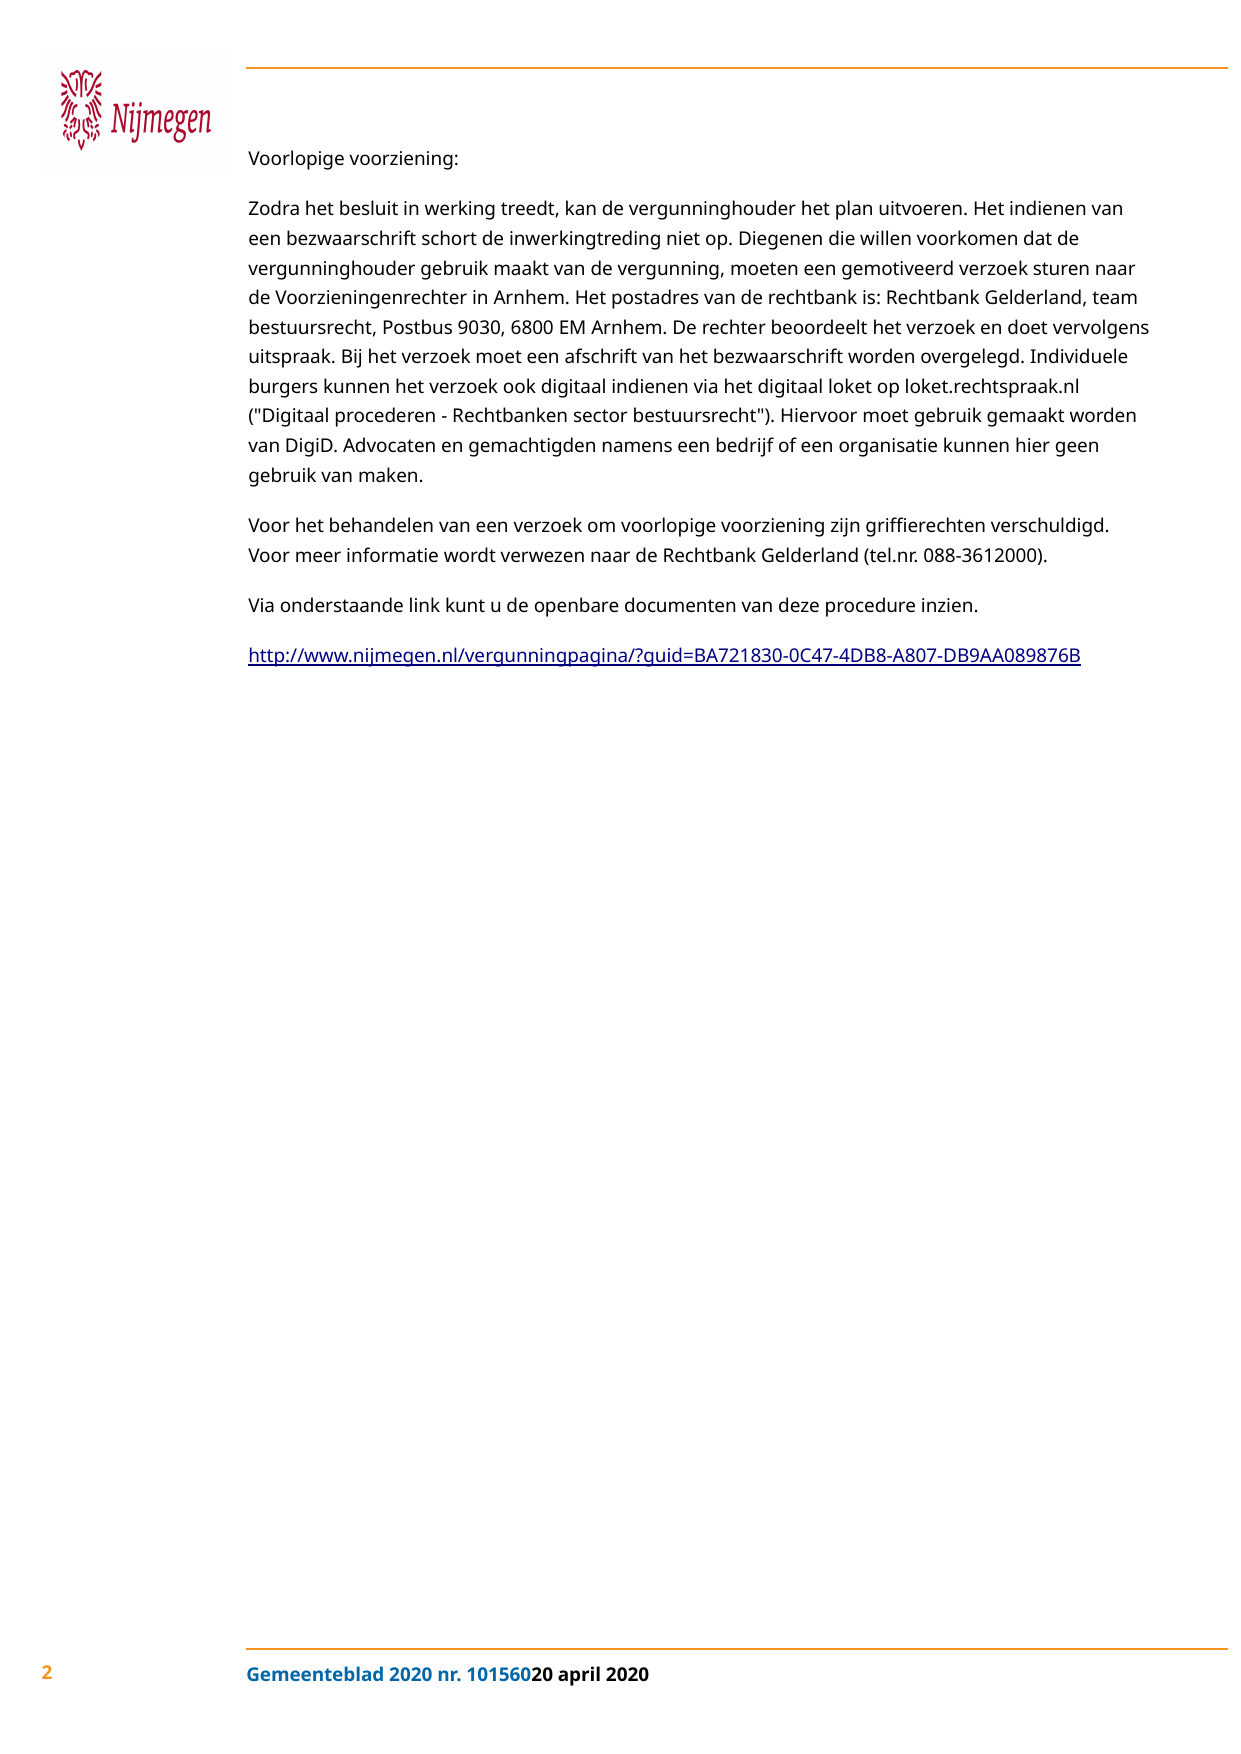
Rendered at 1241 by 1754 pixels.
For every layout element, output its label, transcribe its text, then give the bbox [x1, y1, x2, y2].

picture [41, 47, 231, 172]
text Zodra het besluit in werking treedt, kan de vergunninghouder het plan uitvoeren. Het indienen van een bezwaarschrift schort de inwerkingtreding niet op. Diegenen die willen voorkomen dat de vergunninghouder gebruik maakt van de vergunning, moeten een gemotiveerd verzoek sturen naar de Voorzieningenrechter in Arnhem. Het postadres van de rechtbank is: Rechtbank Gelderland, team bestuursrecht, Postbus 9030, 6800 EM Arnhem. De rechter beoordeelt het verzoek en doet vervolgens uitspraak. Bij het verzoek moet een afschrift van het bezwaarschrift worden overgelegd. Individuele burgers kunnen het verzoek ook digitaal indienen via het digitaal loket op loket.rechtspraak.nl ("Digitaal procederen - Rechtbanken sector bestuursrecht"). Hiervoor moet gebruik gemaakt worden van DigiD. Advocaten en gemachtigden namens een bedrijf of een organisatie kunnen hier geen gebruik van maken. [248, 196, 1152, 488]
text Voorlopige voorziening: [248, 145, 1152, 171]
text Voor het behandelen van een verzoek om voorlopige voorziening zijn griffierechten verschuldigd. Voor meer informatie wordt verwezen naar de Rechtbank Gelderland (tel.nr. 088-3612000). [248, 512, 1152, 568]
text http://www.nijmegen.nl/vergunningpagina/?guid=BA721830-0C47-4DB8-A807-DB9AA089876B [248, 643, 1152, 668]
text Via onderstaande link kunt u de openbare documenten van deze procedure inzien. [248, 592, 1152, 618]
